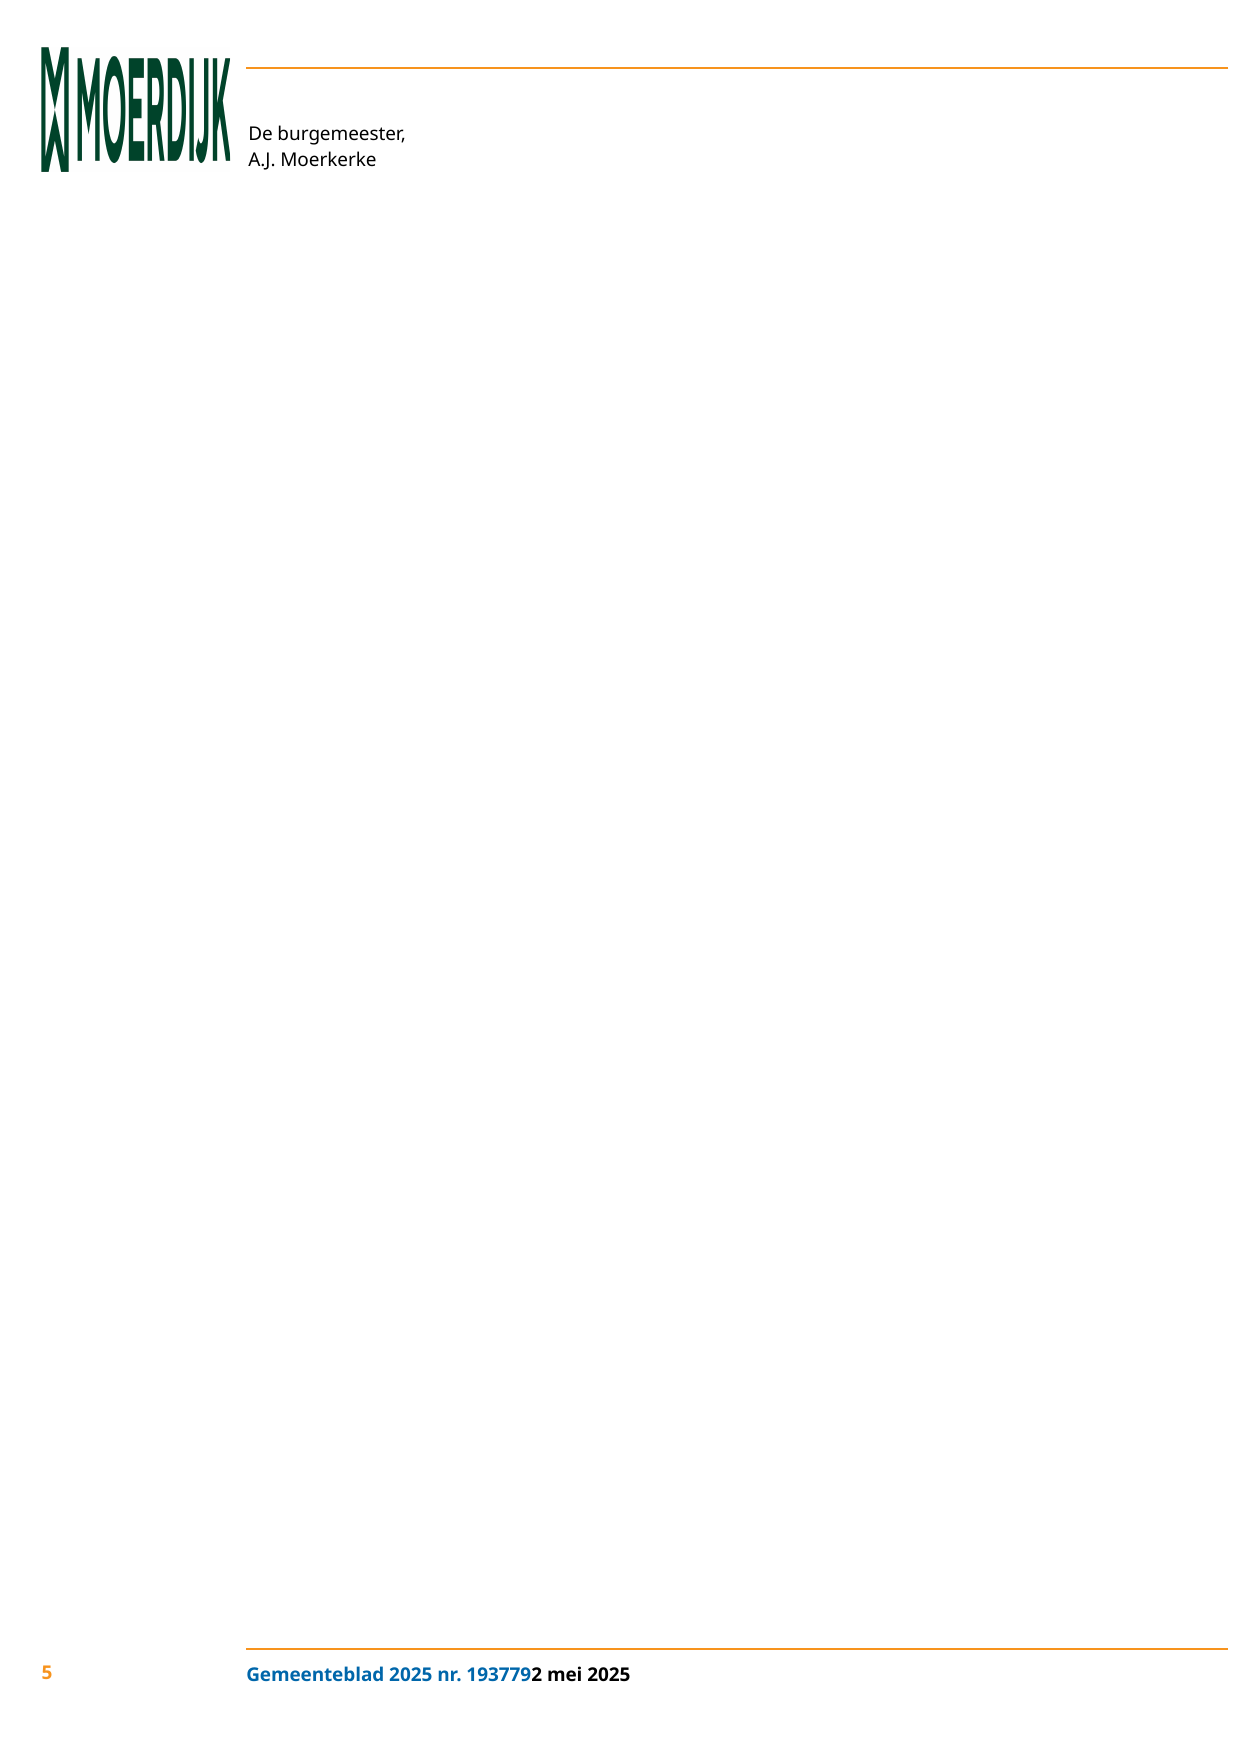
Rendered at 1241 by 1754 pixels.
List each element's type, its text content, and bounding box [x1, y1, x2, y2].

picture [41, 47, 231, 172]
text De burgemeester, [248, 121, 1152, 146]
text A.J. Moerkerke [248, 146, 1152, 172]
